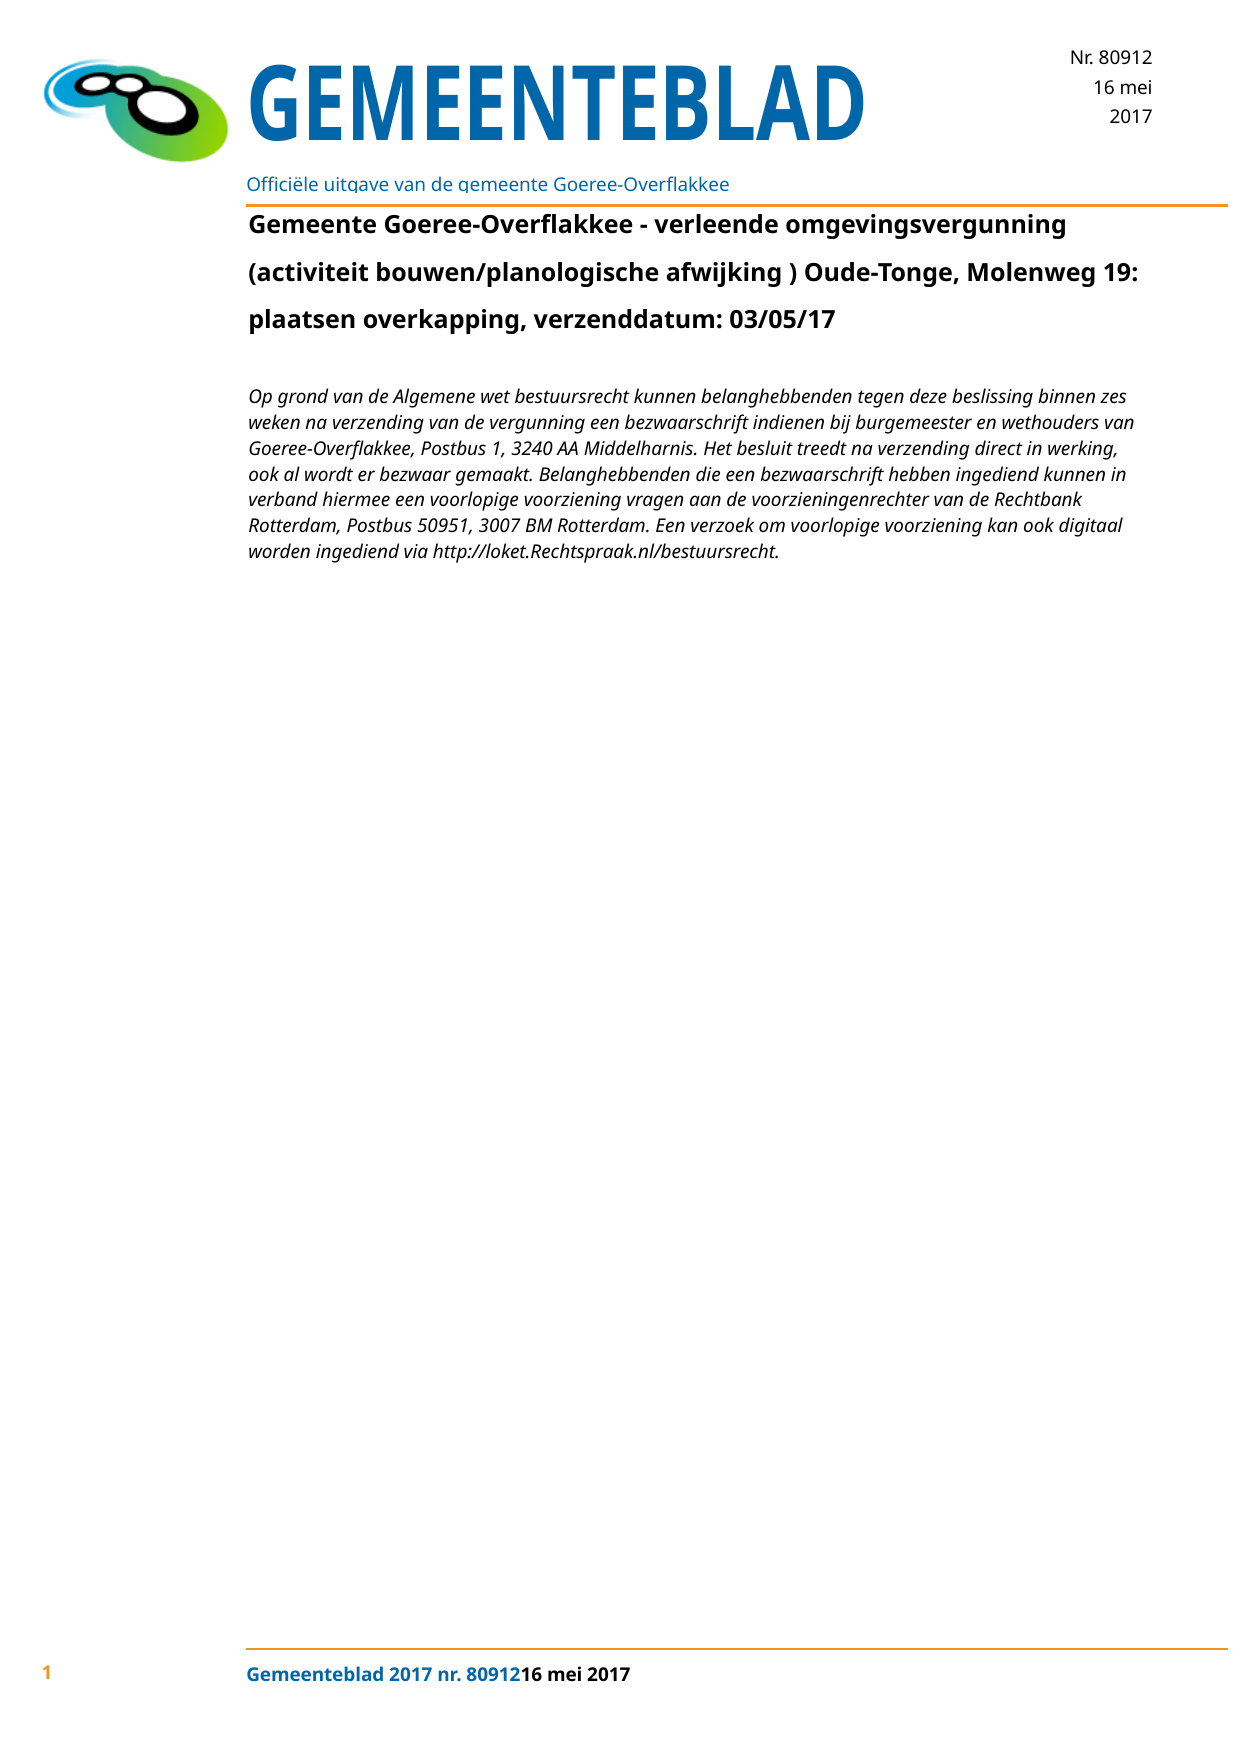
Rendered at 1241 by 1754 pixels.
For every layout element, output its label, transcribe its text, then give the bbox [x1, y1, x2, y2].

picture [41, 47, 231, 172]
text Op grond van de Algemene wet bestuursrecht kunnen belanghebbenden tegen deze beslissing binnen zes weken na verzending van de vergunning een bezwaarschrift indienen bij burgemeester en wethouders van Goeree-Overflakkee, Postbus 1, 3240 AA Middelharnis. Het besluit treedt na verzending direct in werking, ook al wordt er bezwaar gemaakt. Belanghebbenden die een bezwaarschrift hebben ingediend kunnen in verband hiermee een voorlopige voorziening vragen aan de voorzieningenrechter van de Rechtbank Rotterdam, Postbus 50951, 3007 BM Rotterdam. Een verzoek om voorlopige voorziening kan ook digitaal worden ingediend via http://loket.Rechtspraak.nl/bestuursrecht. [248, 384, 1152, 564]
text Gemeente Goeree-Overflakkee - verleende omgevingsvergunning (activiteit bouwen/planologische afwijking ) Oude-Tonge, Molenweg 19: plaatsen overkapping, verzenddatum: 03/05/17 [248, 207, 1152, 336]
